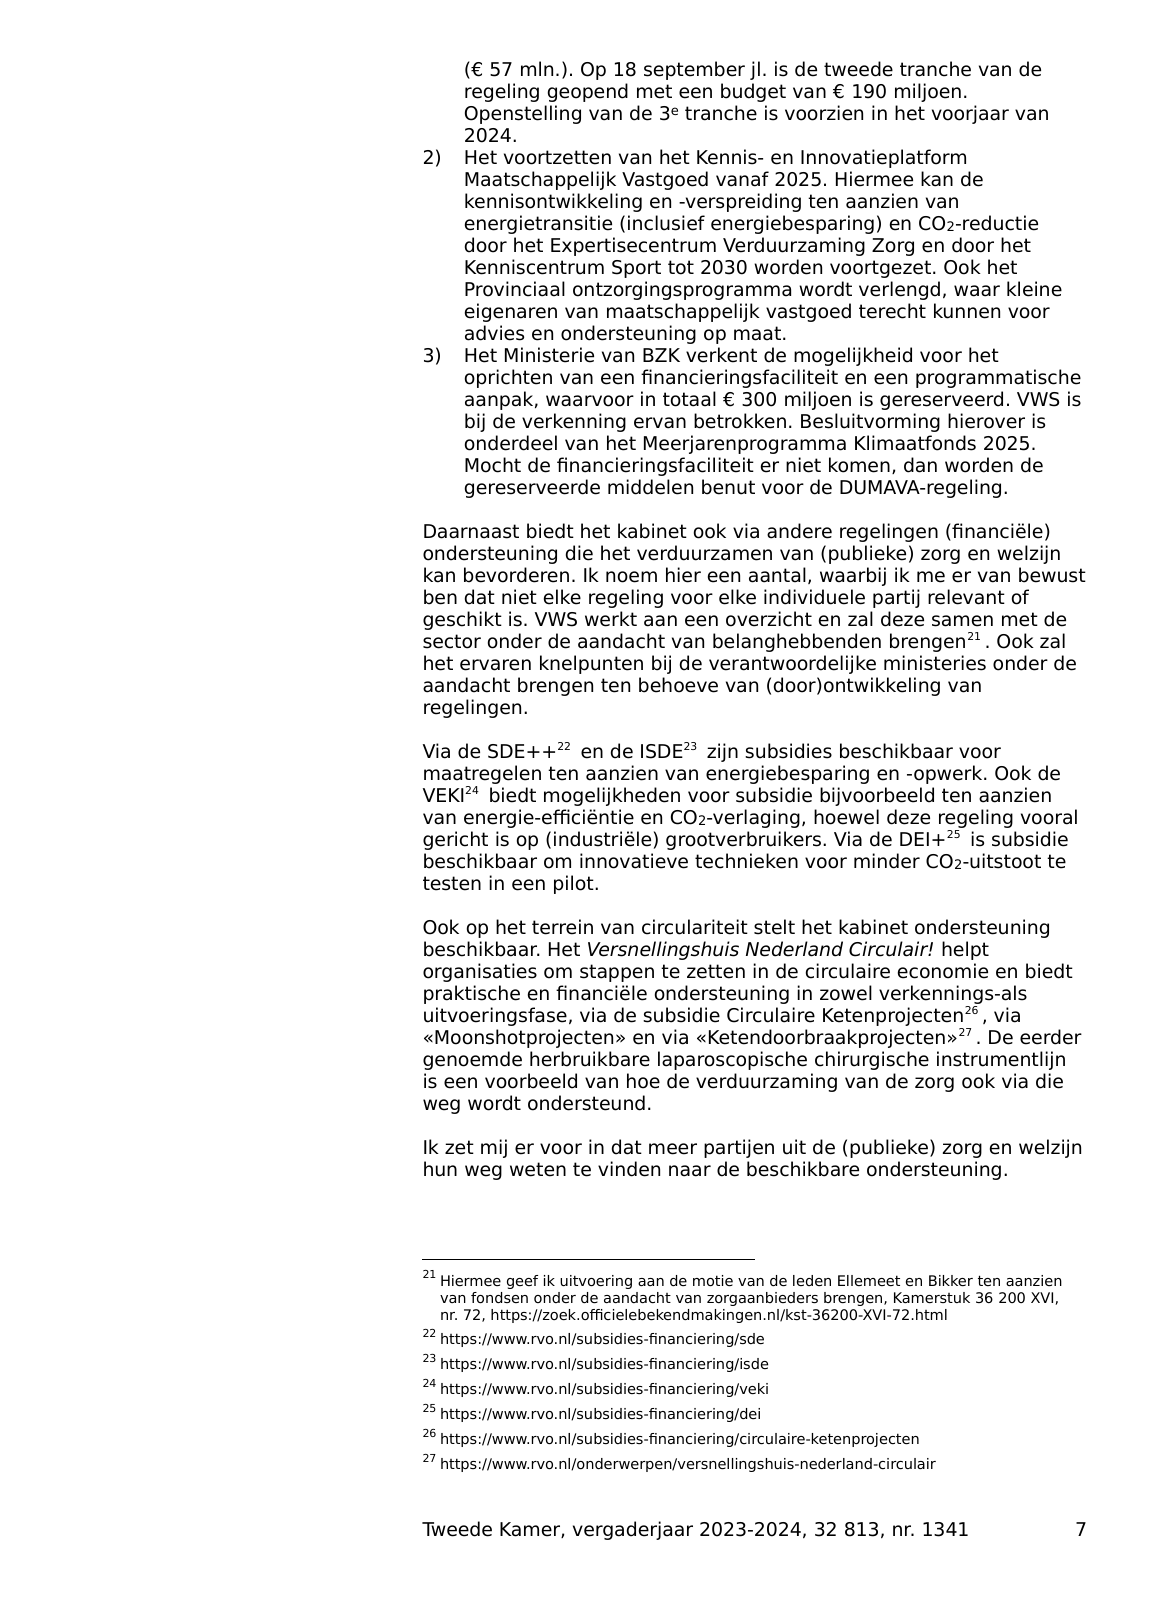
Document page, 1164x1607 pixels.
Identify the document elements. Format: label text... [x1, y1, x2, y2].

text https://www.rvo.nl/subsidies-financiering/veki [422, 1377, 1087, 1399]
text Daarnaast biedt het kabinet ook via andere regelingen (financiële) ondersteuning die het verduurzamen van (publieke) zorg en welzijn kan bevorderen. Ik noem hier een aantal, waarbij ik me er van bewust ben dat niet elke regeling voor elke individuele partij relevant of geschikt is. VWS werkt aan een overzicht en zal deze samen met de sector onder de aandacht van belanghebbenden brengen. Ook zal het ervaren knelpunten bij de verantwoordelijke ministeries onder de aandacht brengen ten behoeve van (door)ontwikkeling van regelingen. [422, 521, 1087, 719]
text https://www.rvo.nl/subsidies-financiering/sde [422, 1327, 1087, 1349]
text Via de SDE++ en de ISDE zijn subsidies beschikbaar voor maatregelen ten aanzien van energiebesparing en -opwerk. Ook de VEKI biedt mogelijkheden voor subsidie bijvoorbeeld ten aanzien van energie-efficiëntie en CO2-verlaging, hoewel deze regeling vooral gericht is op (industriële) grootverbruikers. Via de DEI+ is subsidie beschikbaar om innovatieve technieken voor minder CO2-uitstoot te testen in een pilot. [422, 741, 1087, 895]
text https://www.rvo.nl/onderwerpen/versnellingshuis-nederland-circulair [422, 1452, 1087, 1474]
text (€ 57 mln.). Op 18 september jl. is de tweede tranche van de regeling geopend met een budget van € 190 miljoen. Openstelling van de 3e tranche is voorzien in het voorjaar van 2024. [422, 59, 1087, 147]
text https://www.rvo.nl/subsidies-financiering/isde [422, 1352, 1087, 1374]
text 3) Het Ministerie van BZK verkent de mogelijkheid voor het oprichten van een financieringsfaciliteit en een programmatische aanpak, waarvoor in totaal € 300 miljoen is gereserveerd. VWS is bij de verkenning ervan betrokken. Besluitvorming hierover is onderdeel van het Meerjarenprogramma Klimaatfonds 2025. Mocht de financieringsfaciliteit er niet komen, dan worden de gereserveerde middelen benut voor de DUMAVA-regeling. [422, 345, 1087, 499]
text Ook op het terrein van circulariteit stelt het kabinet ondersteuning beschikbaar. Het Versnellingshuis Nederland Circulair! helpt organisaties om stappen te zetten in de circulaire economie en biedt praktische en financiële ondersteuning in zowel verkennings-als uitvoeringsfase, via de subsidie Circulaire Ketenprojecten, via «Moonshotprojecten» en via «Ketendoorbraakprojecten». De eerder genoemde herbruikbare laparoscopische chirurgische instrumentlijn is een voorbeeld van hoe de verduurzaming van de zorg ook via die weg wordt ondersteund. [422, 917, 1087, 1115]
text https://www.rvo.nl/subsidies-financiering/dei [422, 1402, 1087, 1424]
text Hiermee geef ik uitvoering aan de motie van de leden Ellemeet en Bikker ten aanzien van fondsen onder de aandacht van zorgaanbieders brengen, Kamerstuk 36 200 XVI, nr. 72, https://zoek.officielebekendmakingen.nl/kst-36200-XVI-72.html [422, 1268, 1087, 1324]
text Ik zet mij er voor in dat meer partijen uit de (publieke) zorg en welzijn hun weg weten te vinden naar de beschikbare ondersteuning. [422, 1137, 1087, 1181]
text 2) Het voortzetten van het Kennis- en Innovatieplatform Maatschappelijk Vastgoed vanaf 2025. Hiermee kan de kennisontwikkeling en -verspreiding ten aanzien van energietransitie (inclusief energiebesparing) en CO2-reductie door het Expertisecentrum Verduurzaming Zorg en door het Kenniscentrum Sport tot 2030 worden voortgezet. Ook het Provinciaal ontzorgingsprogramma wordt verlengd, waar kleine eigenaren van maatschappelijk vastgoed terecht kunnen voor advies en ondersteuning op maat. [422, 147, 1087, 345]
text https://www.rvo.nl/subsidies-financiering/circulaire-ketenprojecten [422, 1427, 1087, 1449]
